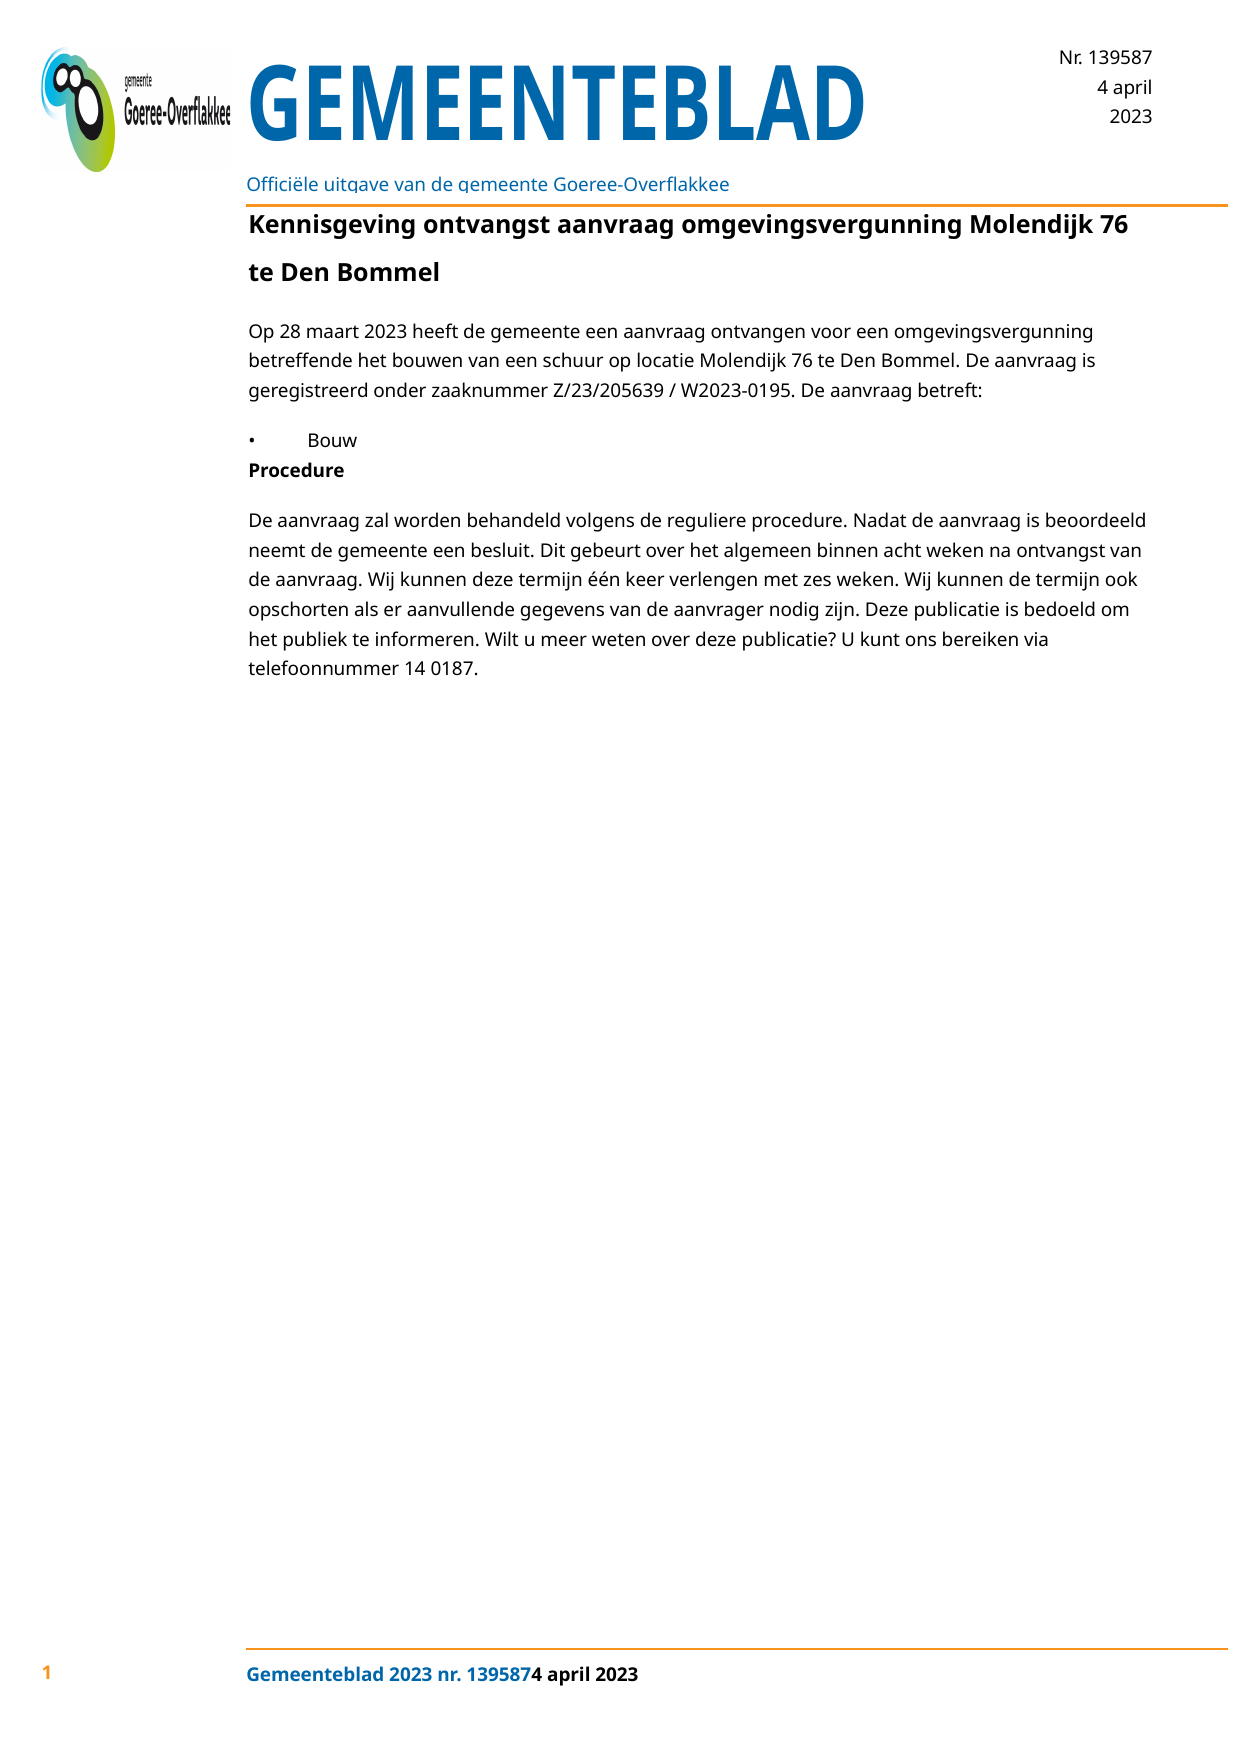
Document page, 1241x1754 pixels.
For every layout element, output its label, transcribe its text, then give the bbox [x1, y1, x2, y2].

text Kennisgeving ontvangst aanvraag omgevingsvergunning Molendijk 76 te Den Bommel [248, 207, 1152, 288]
text Procedure [248, 457, 1152, 483]
picture [41, 47, 231, 172]
list Bouw [248, 427, 1152, 453]
text Op 28 maart 2023 heeft de gemeente een aanvraag ontvangen voor een omgevingsvergunning betreffende het bouwen van een schuur op locatie Molendijk 76 te Den Bommel. De aanvraag is geregistreerd onder zaaknummer Z/23/205639 / W2023-0195. De aanvraag betreft: [248, 318, 1152, 403]
text De aanvraag zal worden behandeld volgens de reguliere procedure. Nadat de aanvraag is beoordeeld neemt de gemeente een besluit. Dit gebeurt over het algemeen binnen acht weken na ontvangst van de aanvraag. Wij kunnen deze termijn één keer verlengen met zes weken. Wij kunnen de termijn ook opschorten als er aanvullende gegevens van de aanvrager nodig zijn. Deze publicatie is bedoeld om het publiek te informeren. Wilt u meer weten over deze publicatie? U kunt ons bereiken via telefoonnummer 14 0187. [248, 507, 1152, 681]
